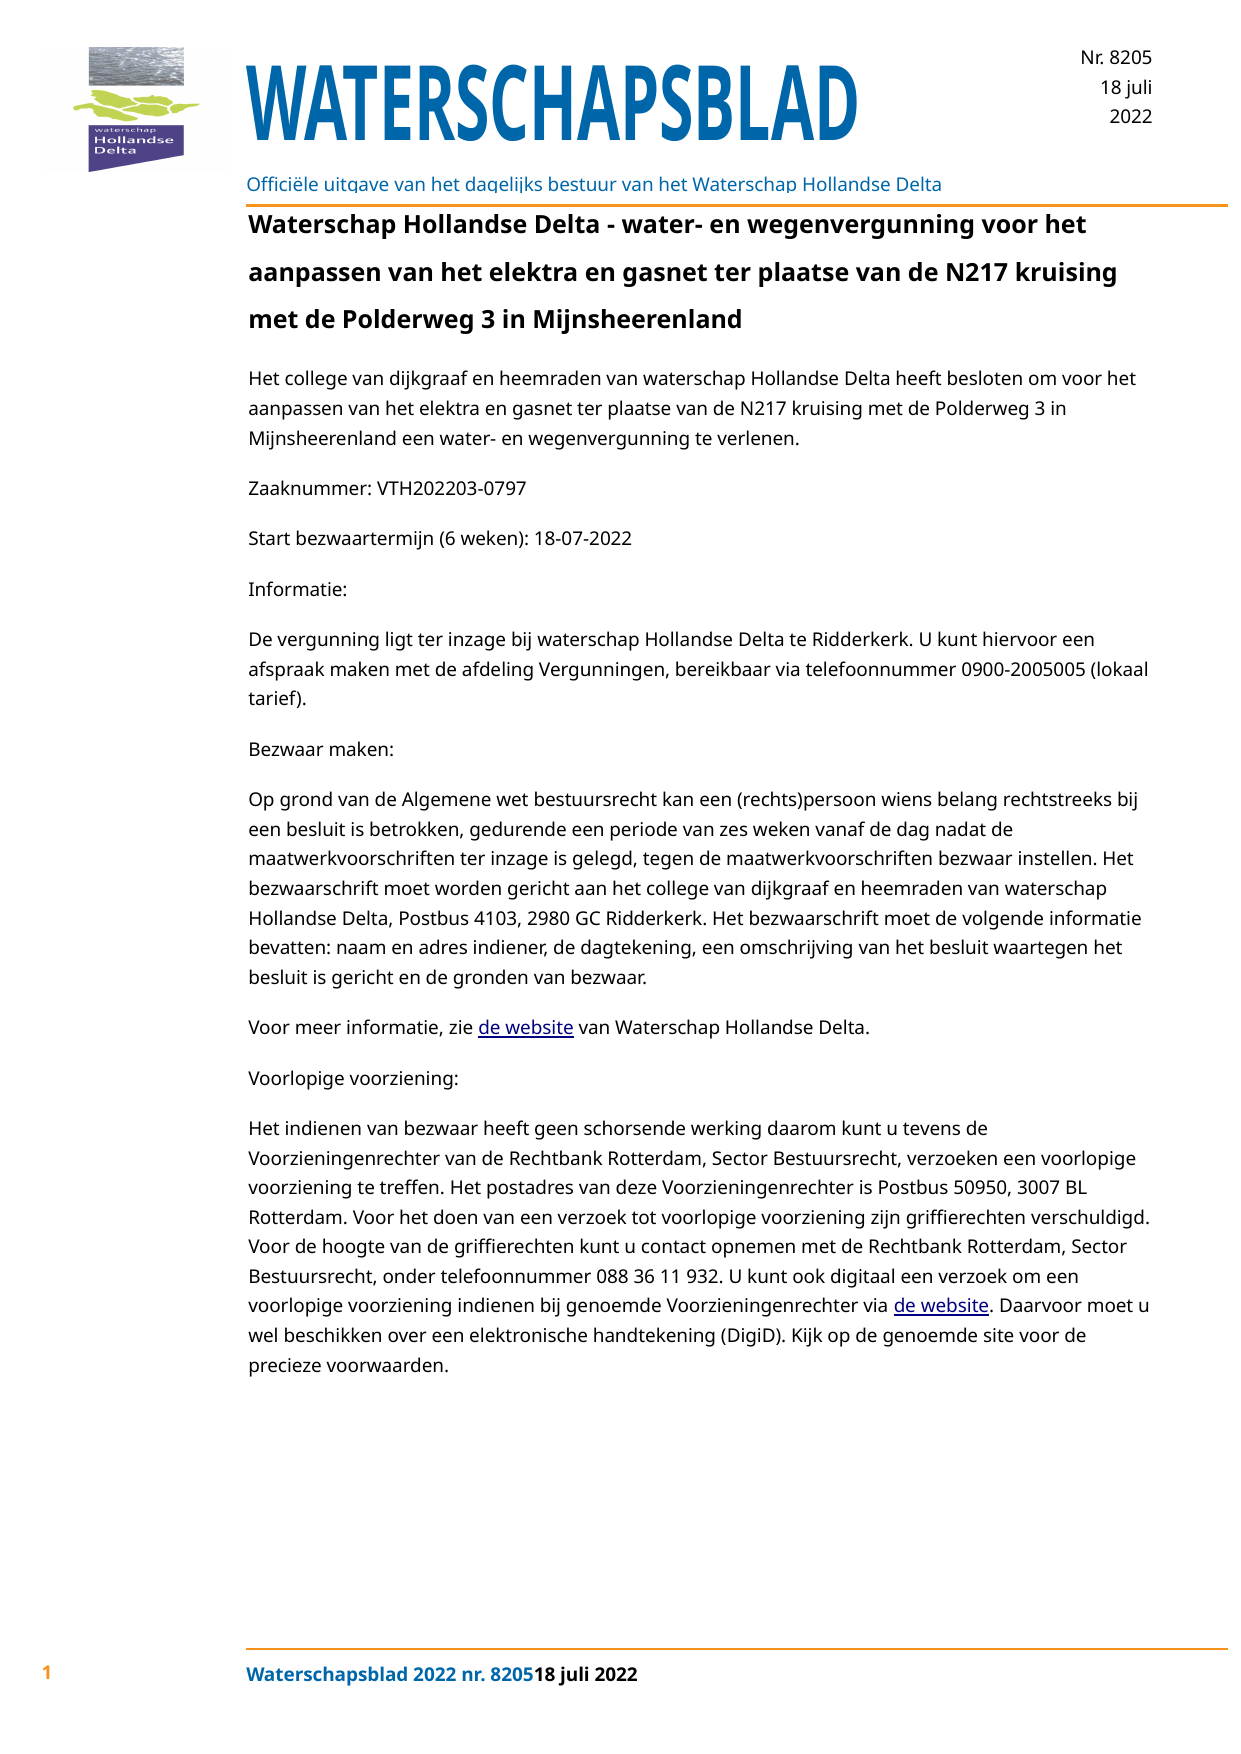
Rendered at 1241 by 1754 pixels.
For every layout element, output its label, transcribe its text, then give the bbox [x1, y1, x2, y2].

text Het indienen van bezwaar heeft geen schorsende werking daarom kunt u tevens de Voorzieningenrechter van de Rechtbank Rotterdam, Sector Bestuursrecht, verzoeken een voorlopige voorziening te treffen. Het postadres van deze Voorzieningenrechter is Postbus 50950, 3007 BL Rotterdam. Voor het doen van een verzoek tot voorlopige voorziening zijn griffierechten verschuldigd. Voor de hoogte van de griffierechten kunt u contact opnemen met de Rechtbank Rotterdam, Sector Bestuursrecht, onder telefoonnummer 088 36 11 932. U kunt ook digitaal een verzoek om een voorlopige voorziening indienen bij genoemde Voorzieningenrechter via de website. Daarvoor moet u wel beschikken over een elektronische handtekening (DigiD). Kijk op de genoemde site voor de precieze voorwaarden. [248, 1115, 1152, 1377]
text Het college van dijkgraaf en heemraden van waterschap Hollandse Delta heeft besloten om voor het aanpassen van het elektra en gasnet ter plaatse van de N217 kruising met de Polderweg 3 in Mijnsheerenland een water- en wegenvergunning te verlenen. [248, 366, 1152, 450]
text Bezwaar maken: [248, 736, 1152, 762]
text Informatie: [248, 576, 1152, 602]
text Voorlopige voorziening: [248, 1065, 1152, 1090]
text Voor meer informatie, zie de website van Waterschap Hollandse Delta. [248, 1014, 1152, 1040]
text Start bezwaartermijn (6 weken): 18-07-2022 [248, 526, 1152, 551]
text Zaaknummer: VTH202203-0797 [248, 475, 1152, 501]
text Op grond van de Algemene wet bestuursrecht kan een (rechts)persoon wiens belang rechtstreeks bij een besluit is betrokken, gedurende een periode van zes weken vanaf de dag nadat de maatwerkvoorschriften ter inzage is gelegd, tegen de maatwerkvoorschriften bezwaar instellen. Het bezwaarschrift moet worden gericht aan het college van dijkgraaf en heemraden van waterschap Hollandse Delta, Postbus 4103, 2980 GC Ridderkerk. Het bezwaarschrift moet de volgende informatie bevatten: naam en adres indiener, de dagtekening, een omschrijving van het besluit waartegen het besluit is gericht en de gronden van bezwaar. [248, 786, 1152, 989]
picture [41, 47, 231, 172]
text De vergunning ligt ter inzage bij waterschap Hollandse Delta te Ridderkerk. U kunt hiervoor een afspraak maken met de afdeling Vergunningen, bereikbaar via telefoonnummer 0900-2005005 (lokaal tarief). [248, 626, 1152, 711]
text Waterschap Hollandse Delta - water- en wegenvergunning voor het aanpassen van het elektra en gasnet ter plaatse van de N217 kruising met de Polderweg 3 in Mijnsheerenland [248, 207, 1152, 336]
